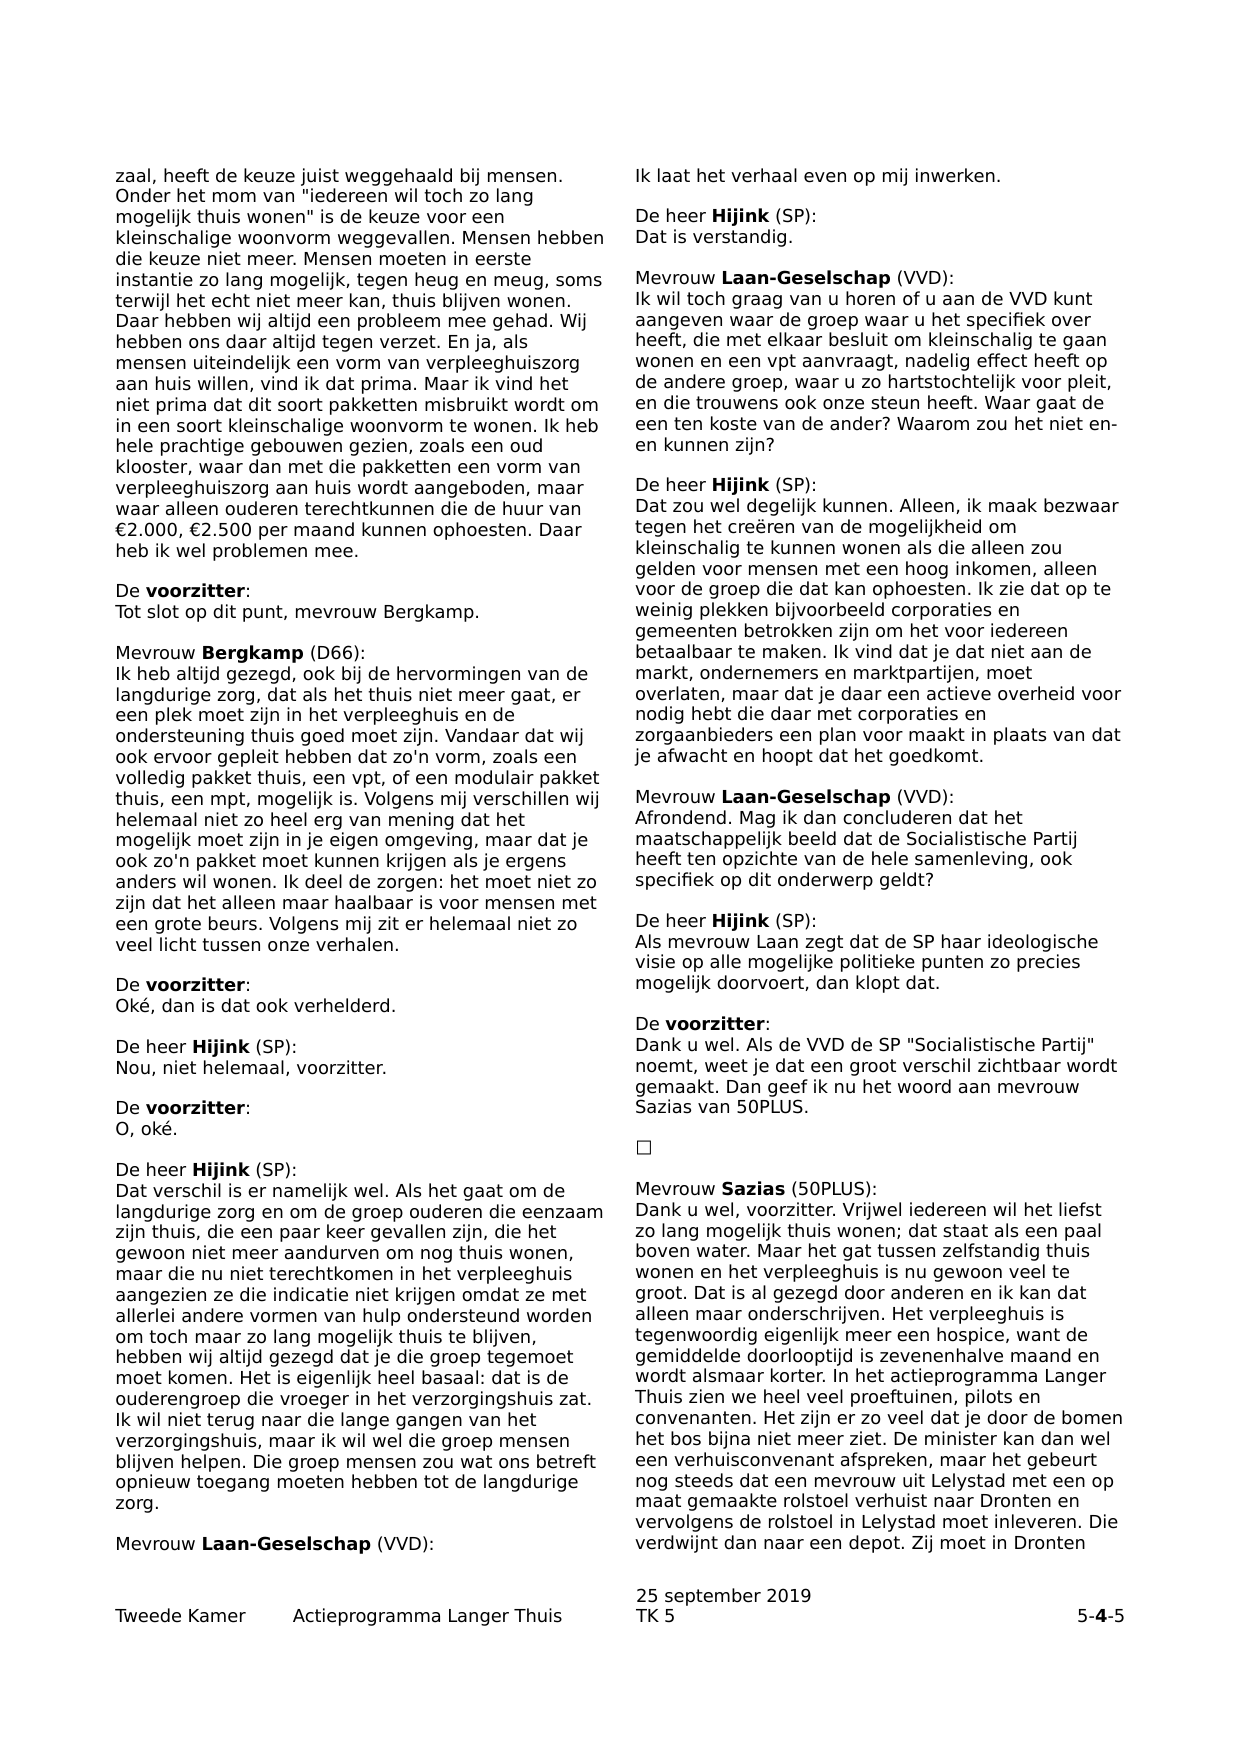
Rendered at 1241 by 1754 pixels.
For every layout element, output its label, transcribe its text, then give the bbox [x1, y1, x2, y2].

text ⬜ [635, 1138, 1125, 1159]
text Dank u wel, voorzitter. Vrijwel iedereen wil het liefst zo lang mogelijk thuis wonen; dat staat als een paal boven water. Maar het gat tussen zelfstandig thuis wonen en het verpleeghuis is nu gewoon veel te groot. Dat is al gezegd door anderen en ik kan dat alleen maar onderschrijven. Het verpleeghuis is tegenwoordig eigenlijk meer een hospice, want de gemiddelde doorlooptijd is zevenenhalve maand en wordt alsmaar korter. In het actieprogramma Langer Thuis zien we heel veel proeftuinen, pilots en convenanten. Het zijn er zo veel dat je door de bomen het bos bijna niet meer ziet. De minister kan dan wel een verhuisconvenant afspreken, maar het gebeurt nog steeds dat een mevrouw uit Lelystad met een op maat gemaakte rolstoel verhuist naar Dronten en vervolgens de rolstoel in Lelystad moet inleveren. Die verdwijnt dan naar een depot. Zij moet in Dronten [635, 1199, 1125, 1554]
text Afrondend. Mag ik dan concluderen dat het maatschappelijk beeld dat de Socialistische Partij heeft ten opzichte van de hele samenleving, ook specifiek op dit onderwerp geldt? [635, 807, 1125, 891]
text Ik heb altijd gezegd, ook bij de hervormingen van de langdurige zorg, dat als het thuis niet meer gaat, er een plek moet zijn in het verpleeghuis en de ondersteuning thuis goed moet zijn. Vandaar dat wij ook ervoor gepleit hebben dat zo'n vorm, zoals een volledig pakket thuis, een vpt, of een modulair pakket thuis, een mpt, mogelijk is. Volgens mij verschillen wij helemaal niet zo heel erg van mening dat het mogelijk moet zijn in je eigen omgeving, maar dat je ook zo'n pakket moet kunnen krijgen als je ergens anders wil wonen. Ik deel de zorgen: het moet niet zo zijn dat het alleen maar haalbaar is voor mensen met een grote beurs. Volgens mij zit er helemaal niet zo veel licht tussen onze verhalen. [115, 663, 605, 955]
text O, oké. [115, 1119, 605, 1140]
text Dank u wel. Als de VVD de SP "Socialistische Partij" noemt, weet je dat een groot verschil zichtbaar wordt gemaakt. Dan geef ik nu het woord aan mevrouw Sazias van 50PLUS. [635, 1035, 1125, 1118]
text Oké, dan is dat ook verhelderd. [115, 996, 605, 1017]
text De heer Hijink (SP): [115, 1160, 605, 1181]
text De voorzitter: [635, 1014, 1125, 1035]
text De voorzitter: [115, 975, 605, 996]
text Als mevrouw Laan zegt dat de SP haar ideologische visie op alle mogelijke politieke punten zo precies mogelijk doorvoert, dan klopt dat. [635, 931, 1125, 994]
text Tot slot op dit punt, mevrouw Bergkamp. [115, 602, 605, 623]
text De heer Hijink (SP): [635, 475, 1125, 496]
text Dat verschil is er namelijk wel. Als het gaat om de langdurige zorg en om de groep ouderen die eenzaam zijn thuis, die een paar keer gevallen zijn, die het gewoon niet meer aandurven om nog thuis wonen, maar die nu niet terechtkomen in het verpleeghuis aangezien ze die indicatie niet krijgen omdat ze met allerlei andere vormen van hulp ondersteund worden om toch maar zo lang mogelijk thuis te blijven, hebben wij altijd gezegd dat je die groep tegemoet moet komen. Het is eigenlijk heel basaal: dat is de ouderengroep die vroeger in het verzorgingshuis zat. Ik wil niet terug naar die lange gangen van het verzorgingshuis, maar ik wil wel die groep mensen blijven helpen. Die groep mensen zou wat ons betreft opnieuw toegang moeten hebben tot de langdurige zorg. [115, 1181, 605, 1514]
text Ik wil toch graag van u horen of u aan de VVD kunt aangeven waar de groep waar u het specifiek over heeft, die met elkaar besluit om kleinschalig te gaan wonen en een vpt aanvraagt, nadelig effect heeft op de andere groep, waar u zo hartstochtelijk voor pleit, en die trouwens ook onze steun heeft. Waar gaat de een ten koste van de ander? Waarom zou het niet en-en kunnen zijn? [635, 288, 1125, 455]
text Mevrouw Laan-Geselschap (VVD): [635, 787, 1125, 807]
text Mevrouw Sazias (50PLUS): [635, 1179, 1125, 1199]
text zaal, heeft de keuze juist weggehaald bij mensen. Onder het mom van "iedereen wil toch zo lang mogelijk thuis wonen" is de keuze voor een kleinschalige woonvorm weggevallen. Mensen hebben die keuze niet meer. Mensen moeten in eerste instantie zo lang mogelijk, tegen heug en meug, soms terwijl het echt niet meer kan, thuis blijven wonen. Daar hebben wij altijd een probleem mee gehad. Wij hebben ons daar altijd tegen verzet. En ja, als mensen uiteindelijk een vorm van verpleeghuiszorg aan huis willen, vind ik dat prima. Maar ik vind het niet prima dat dit soort pakketten misbruikt wordt om in een soort kleinschalige woonvorm te wonen. Ik heb hele prachtige gebouwen gezien, zoals een oud klooster, waar dan met die pakketten een vorm van verpleeghuiszorg aan huis wordt aangeboden, maar waar alleen ouderen terechtkunnen die de huur van €2.000, €2.500 per maand kunnen ophoesten. Daar heb ik wel problemen mee. [115, 165, 605, 561]
text Dat zou wel degelijk kunnen. Alleen, ik maak bezwaar tegen het creëren van de mogelijkheid om kleinschalig te kunnen wonen als die alleen zou gelden voor mensen met een hoog inkomen, alleen voor de groep die dat kan ophoesten. Ik zie dat op te weinig plekken bijvoorbeeld corporaties en gemeenten betrokken zijn om het voor iedereen betaalbaar te maken. Ik vind dat je dat niet aan de markt, ondernemers en marktpartijen, moet overlaten, maar dat je daar een actieve overheid voor nodig hebt die daar met corporaties en zorgaanbieders een plan voor maakt in plaats van dat je afwacht en hoopt dat het goedkomt. [635, 496, 1125, 767]
text Ik laat het verhaal even op mij inwerken. [635, 165, 1125, 186]
text Dat is verstandig. [635, 227, 1125, 248]
text De heer Hijink (SP): [115, 1037, 605, 1057]
text Mevrouw Laan-Geselschap (VVD): [635, 268, 1125, 288]
text Mevrouw Laan-Geselschap (VVD): [115, 1534, 605, 1554]
text De heer Hijink (SP): [635, 911, 1125, 931]
text Mevrouw Bergkamp (D66): [115, 643, 605, 663]
text De voorzitter: [115, 1098, 605, 1119]
text Nou, niet helemaal, voorzitter. [115, 1057, 605, 1078]
text De voorzitter: [115, 581, 605, 602]
text De heer Hijink (SP): [635, 206, 1125, 227]
